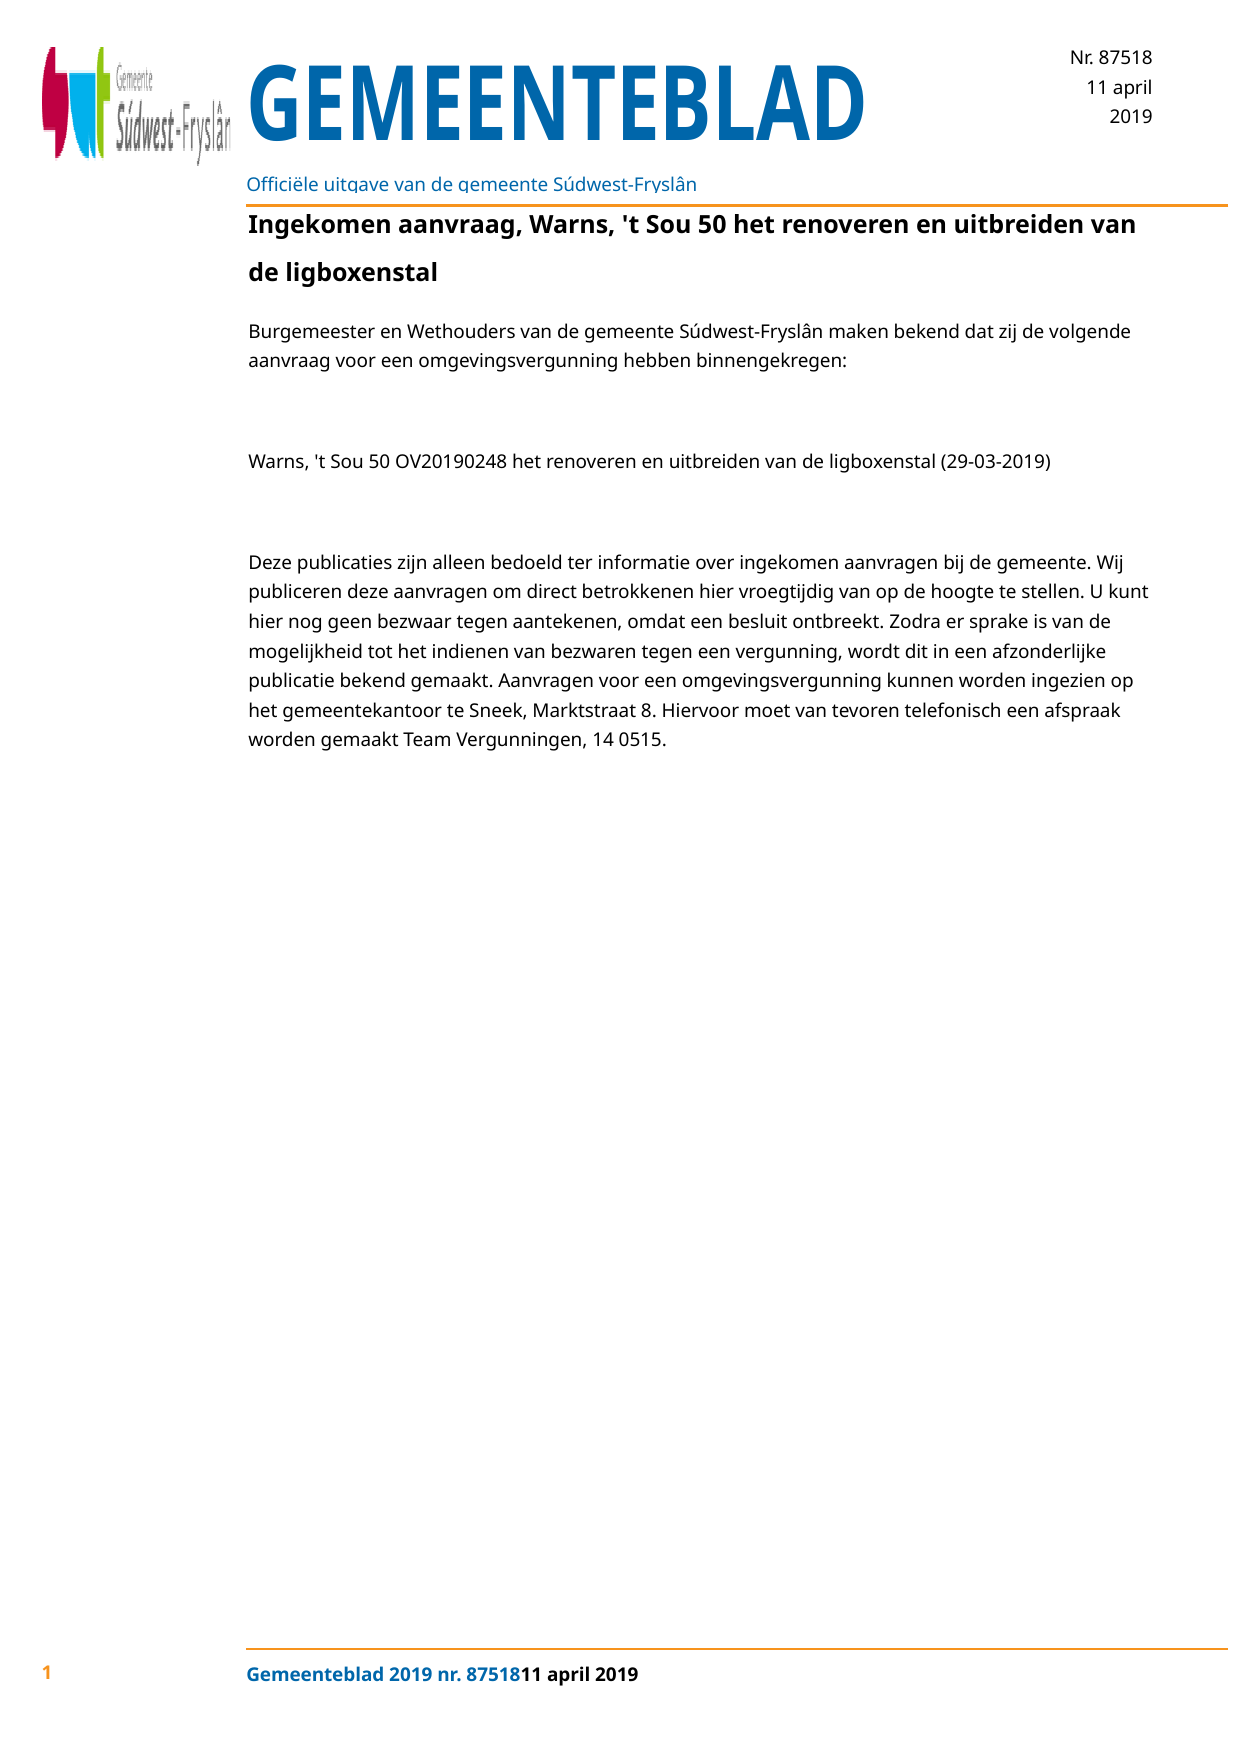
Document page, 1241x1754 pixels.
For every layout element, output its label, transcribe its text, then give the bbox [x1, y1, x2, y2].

text Warns, 't Sou 50 OV20190248 het renoveren en uitbreiden van de ligboxenstal (29-03-2019) [248, 448, 1152, 474]
text Deze publicaties zijn alleen bedoeld ter informatie over ingekomen aanvragen bij de gemeente. Wij publiceren deze aanvragen om direct betrokkenen hier vroegtijdig van op de hoogte te stellen. U kunt hier nog geen bezwaar tegen aantekenen, omdat een besluit ontbreekt. Zodra er sprake is van de mogelijkheid tot het indienen van bezwaren tegen een vergunning, wordt dit in een afzonderlijke publicatie bekend gemaakt. Aanvragen voor een omgevingsvergunning kunnen worden ingezien op het gemeentekantoor te Sneek, Marktstraat 8. Hiervoor moet van tevoren telefonisch een afspraak worden gemaakt Team Vergunningen, 14 0515. [248, 549, 1152, 752]
text Ingekomen aanvraag, Warns, 't Sou 50 het renoveren en uitbreiden van de ligboxenstal [248, 207, 1152, 288]
picture [41, 47, 231, 172]
text Burgemeester en Wethouders van de gemeente Súdwest-Fryslân maken bekend dat zij de volgende aanvraag voor een omgevingsvergunning hebben binnengekregen: [248, 318, 1152, 373]
